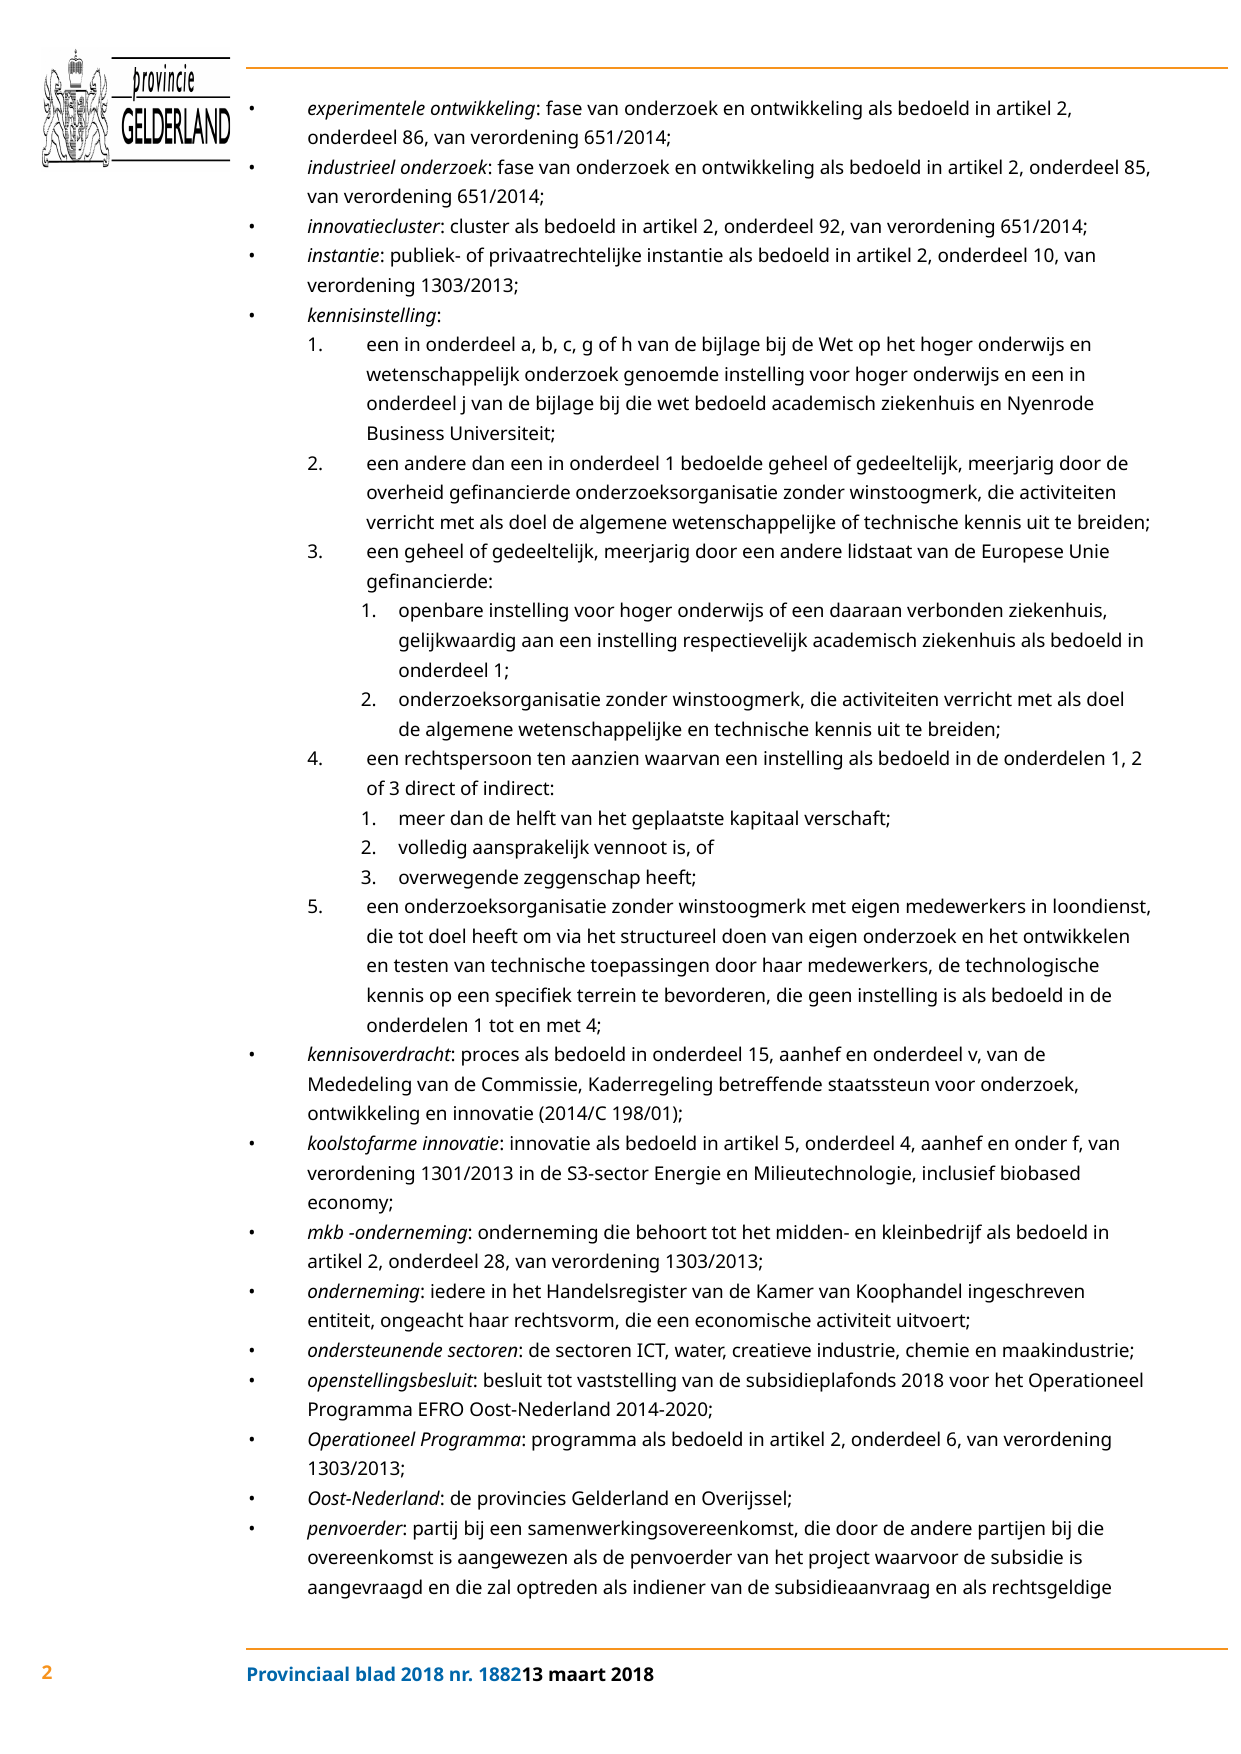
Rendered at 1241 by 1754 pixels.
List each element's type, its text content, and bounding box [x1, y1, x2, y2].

list industrieel onderzoek: fase van onderzoek en ontwikkeling als bedoeld in artikel 2, onderdeel 85, van verordening 651/2014; [248, 154, 1152, 209]
list koolstofarme innovatie: innovatie als bedoeld in artikel 5, onderdeel 4, aanhef en onder f, van verordening 1301/2013 in de S3-sector Energie en Milieutechnologie, inclusief biobased economy; [248, 1130, 1152, 1215]
list innovatiecluster: cluster als bedoeld in artikel 2, onderdeel 92, van verordening 651/2014; [248, 213, 1152, 239]
list Oost-Nederland: de provincies Gelderland en Overijssel; [248, 1485, 1152, 1511]
list een rechtspersoon ten aanzien waarvan een instelling als bedoeld in de onderdelen 1, 2 of 3 direct of indirect: [307, 746, 1152, 801]
list Operationeel Programma: programma als bedoeld in artikel 2, onderdeel 6, van verordening 1303/2013; [248, 1426, 1152, 1481]
list onderneming: iedere in het Handelsregister van de Kamer van Koophandel ingeschreven entiteit, ongeacht haar rechtsvorm, die een economische activiteit uitvoert; [248, 1278, 1152, 1333]
list openstellingsbesluit: besluit tot vaststelling van de subsidieplafonds 2018 voor het Operationeel Programma EFRO Oost-Nederland 2014-2020; [248, 1367, 1152, 1422]
list kennisoverdracht: proces als bedoeld in onderdeel 15, aanhef en onderdeel v, van de Mededeling van de Commissie, Kaderregeling betreffende staatssteun voor onderzoek, ontwikkeling en innovatie (2014/C 198/01); [248, 1041, 1152, 1126]
list een geheel of gedeeltelijk, meerjarig door een andere lidstaat van de Europese Unie gefinancierde: [307, 538, 1152, 594]
list experimentele ontwikkeling: fase van onderzoek en ontwikkeling als bedoeld in artikel 2, onderdeel 86, van verordening 651/2014; [248, 95, 1152, 150]
list een andere dan een in onderdeel 1 bedoelde geheel of gedeeltelijk, meerjarig door de overheid gefinancierde onderzoeksorganisatie zonder winstoogmerk, die activiteiten verricht met als doel de algemene wetenschappelijke of technische kennis uit te breiden; [307, 450, 1152, 535]
list een in onderdeel a, b, c, g of h van de bijlage bij de Wet op het hoger onderwijs en wetenschappelijk onderzoek genoemde instelling voor hoger onderwijs en een in onderdeel j van de bijlage bij die wet bedoeld academisch ziekenhuis en Nyenrode Business Universiteit; [307, 331, 1152, 446]
list volledig aansprakelijk vennoot is, of [361, 834, 1152, 860]
list openbare instelling voor hoger onderwijs of een daaraan verbonden ziekenhuis, gelijkwaardig aan een instelling respectievelijk academisch ziekenhuis als bedoeld in onderdeel 1; [361, 598, 1152, 683]
list overwegende zeggenschap heeft; [361, 864, 1152, 890]
picture [41, 47, 231, 172]
list onderzoeksorganisatie zonder winstoogmerk, die activiteiten verricht met als doel de algemene wetenschappelijke en technische kennis uit te breiden; [361, 686, 1152, 742]
list instantie: publiek- of privaatrechtelijke instantie als bedoeld in artikel 2, onderdeel 10, van verordening 1303/2013; [248, 243, 1152, 298]
list kennisinstelling: [248, 302, 1152, 328]
list ondersteunende sectoren: de sectoren ICT, water, creatieve industrie, chemie en maakindustrie; [248, 1337, 1152, 1363]
list penvoerder: partij bij een samenwerkingsovereenkomst, die door de andere partijen bij die overeenkomst is aangewezen als de penvoerder van het project waarvoor de subsidie is aangevraagd en die zal optreden als indiener van de subsidieaanvraag en als rechtsgeldige [248, 1515, 1152, 1600]
list een onderzoeksorganisatie zonder winstoogmerk met eigen medewerkers in loondienst, die tot doel heeft om via het structureel doen van eigen onderzoek en het ontwikkelen en testen van technische toepassingen door haar medewerkers, de technologische kennis op een specifiek terrein te bevorderen, die geen instelling is als bedoeld in de onderdelen 1 tot en met 4; [307, 893, 1152, 1038]
list mkb -onderneming: onderneming die behoort tot het midden- en kleinbedrijf als bedoeld in artikel 2, onderdeel 28, van verordening 1303/2013; [248, 1219, 1152, 1274]
list meer dan de helft van het geplaatste kapitaal verschaft; [361, 805, 1152, 831]
